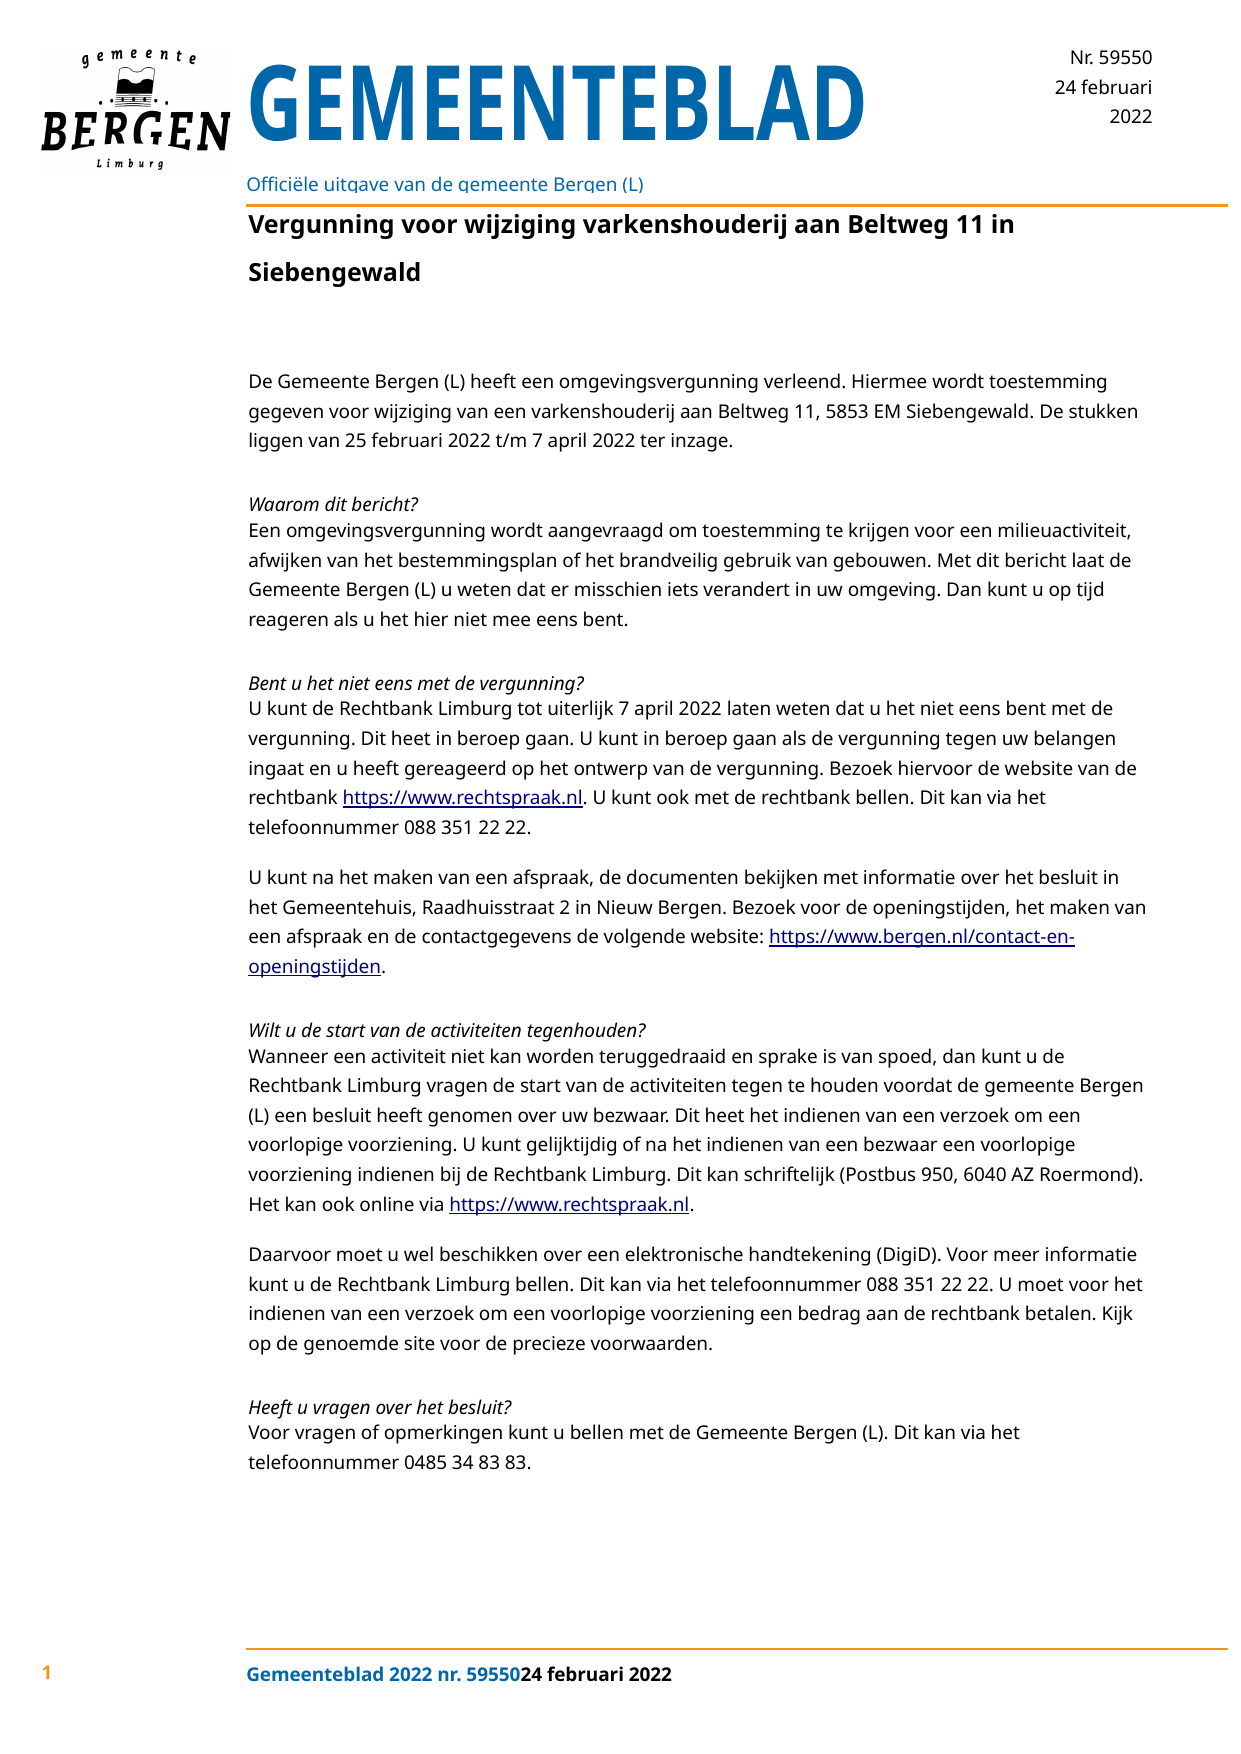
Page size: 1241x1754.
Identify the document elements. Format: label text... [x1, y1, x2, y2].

text Wanneer een activiteit niet kan worden teruggedraaid en sprake is van spoed, dan kunt u de Rechtbank Limburg vragen de start van de activiteiten tegen te houden voordat de gemeente Bergen (L) een besluit heeft genomen over uw bezwaar. Dit heet het indienen van een verzoek om een voorlopige voorziening. U kunt gelijktijdig of na het indienen van een bezwaar een voorlopige voorziening indienen bij de Rechtbank Limburg. Dit kan schriftelijk (Postbus 950, 6040 AZ Roermond). Het kan ook online via https://www.rechtspraak.nl. [248, 1043, 1152, 1216]
text U kunt na het maken van een afspraak, de documenten bekijken met informatie over het besluit in het Gemeentehuis, Raadhuisstraat 2 in Nieuw Bergen. Bezoek voor de openingstijden, het maken van een afspraak en de contactgegevens de volgende website: https://www.bergen.nl/contact-en-openingstijden. [248, 864, 1152, 979]
picture [41, 47, 231, 172]
text De Gemeente Bergen (L) heeft een omgevingsvergunning verleend. Hiermee wordt toestemming gegeven voor wijziging van een varkenshouderij aan Beltweg 11, 5853 EM Siebengewald. De stukken liggen van 25 februari 2022 t/m 7 april 2022 ter inzage. [248, 368, 1152, 453]
text U kunt de Rechtbank Limburg tot uiterlijk 7 april 2022 laten weten dat u het niet eens bent met de vergunning. Dit heet in beroep gaan. U kunt in beroep gaan als de vergunning tegen uw belangen ingaat en u heeft gereageerd op het ontwerp van de vergunning. Bezoek hiervoor de website van de rechtbank https://www.rechtspraak.nl. U kunt ook met de rechtbank bellen. Dit kan via het telefoonnummer 088 351 22 22. [248, 696, 1152, 840]
text Heeft u vragen over het besluit? [248, 1394, 1152, 1419]
text Vergunning voor wijziging varkenshouderij aan Beltweg 11 in Siebengewald [248, 207, 1152, 288]
text Een omgevingsvergunning wordt aangevraagd om toestemming te krijgen voor een milieuactiviteit, afwijken van het bestemmingsplan of het brandveilig gebruik van gebouwen. Met dit bericht laat de Gemeente Bergen (L) u weten dat er misschien iets verandert in uw omgeving. Dan kunt u op tijd reageren als u het hier niet mee eens bent. [248, 517, 1152, 632]
text Wilt u de start van de activiteiten tegenhouden? [248, 1017, 1152, 1043]
text Bent u het niet eens met de vergunning? [248, 670, 1152, 696]
text Waarom dit bericht? [248, 491, 1152, 517]
text Voor vragen of opmerkingen kunt u bellen met de Gemeente Bergen (L). Dit kan via het telefoonnummer 0485 34 83 83. [248, 1419, 1152, 1475]
text Daarvoor moet u wel beschikken over een elektronische handtekening (DigiD). Voor meer informatie kunt u de Rechtbank Limburg bellen. Dit kan via het telefoonnummer 088 351 22 22. U moet voor het indienen van een verzoek om een voorlopige voorziening een bedrag aan de rechtbank betalen. Kijk op de genoemde site voor de precieze voorwaarden. [248, 1241, 1152, 1356]
